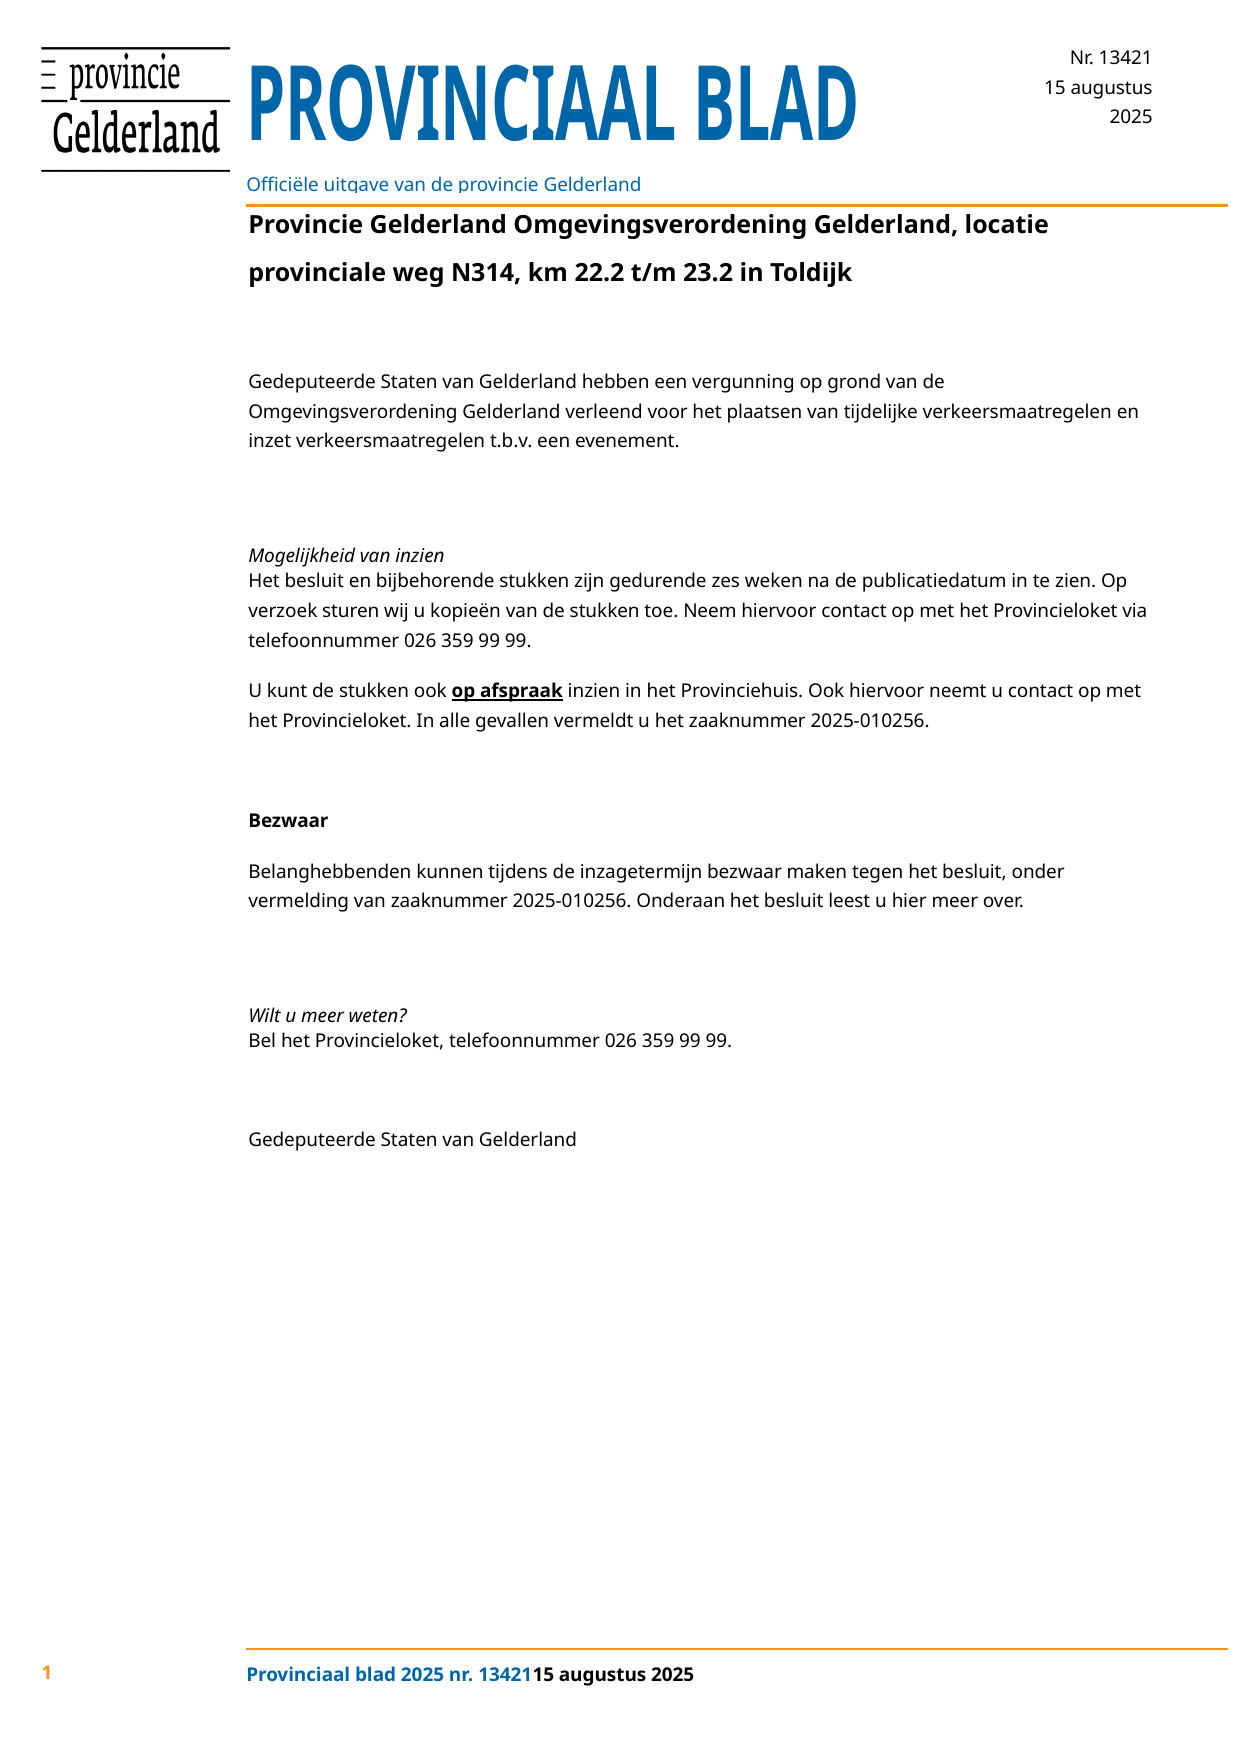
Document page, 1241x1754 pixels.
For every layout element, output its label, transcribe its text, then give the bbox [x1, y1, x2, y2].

text Gedeputeerde Staten van Gelderland [248, 1126, 1152, 1152]
text U kunt de stukken ook op afspraak inzien in het Provinciehuis. Ook hiervoor neemt u contact op met het Provincieloket. In alle gevallen vermeldt u het zaaknummer 2025-010256. [248, 677, 1152, 732]
text Bel het Provincieloket, telefoonnummer 026 359 99 99. [248, 1028, 1152, 1053]
text Het besluit en bijbehorende stukken zijn gedurende zes weken na de publicatiedatum in te zien. Op verzoek sturen wij u kopieën van de stukken toe. Neem hiervoor contact op met het Provincieloket via telefoonnummer 026 359 99 99. [248, 568, 1152, 652]
text Mogelijkheid van inzien [248, 542, 1152, 568]
picture [41, 47, 231, 172]
text Gedeputeerde Staten van Gelderland hebben een vergunning op grond van de Omgevingsverordening Gelderland verleend voor het plaatsen van tijdelijke verkeersmaatregelen en inzet verkeersmaatregelen t.b.v. een evenement. [248, 368, 1152, 453]
text Bezwaar [248, 808, 1152, 833]
text Provincie Gelderland Omgevingsverordening Gelderland, locatie provinciale weg N314, km 22.2 t/m 23.2 in Toldijk [248, 207, 1152, 288]
text Belanghebbenden kunnen tijdens de inzagetermijn bezwaar maken tegen het besluit, onder vermelding van zaaknummer 2025-010256. Onderaan het besluit leest u hier meer over. [248, 858, 1152, 913]
text Wilt u meer weten? [248, 1002, 1152, 1028]
